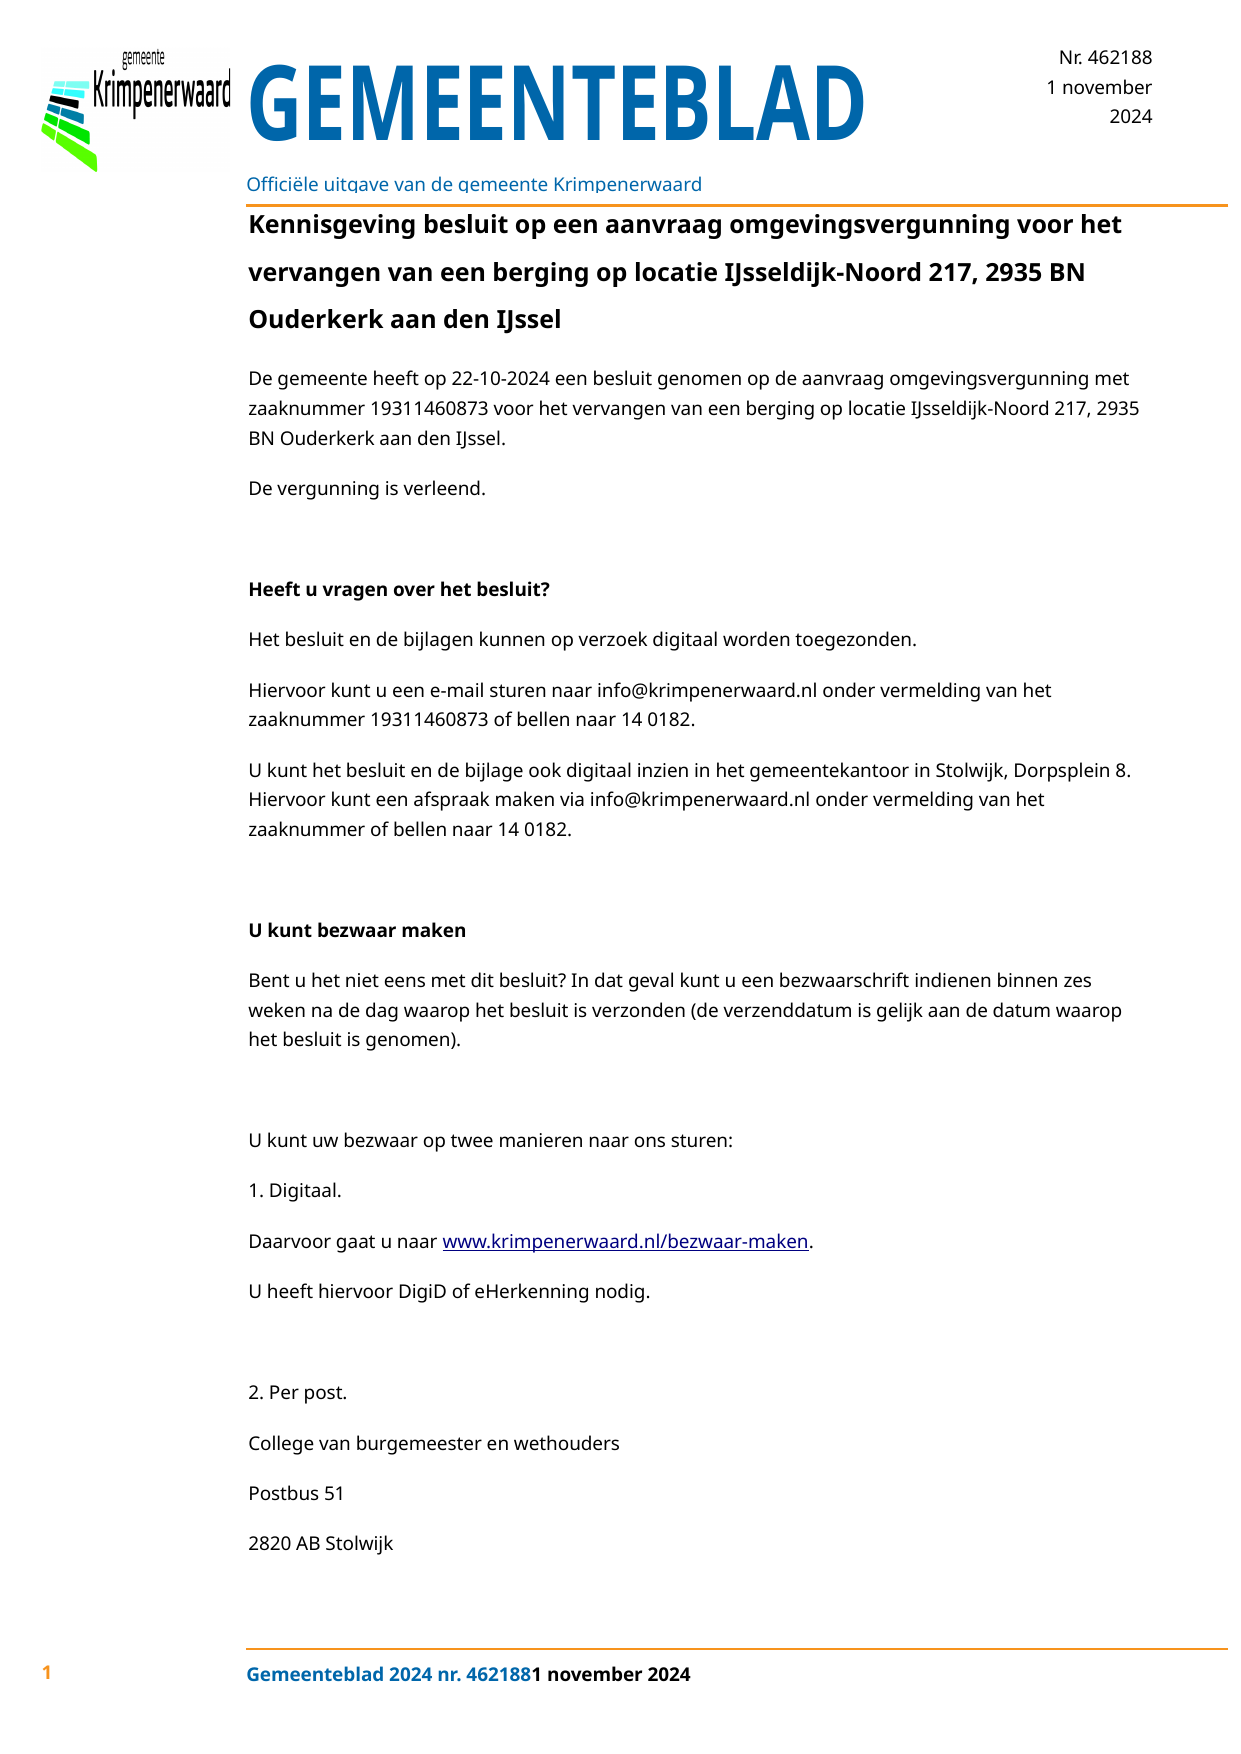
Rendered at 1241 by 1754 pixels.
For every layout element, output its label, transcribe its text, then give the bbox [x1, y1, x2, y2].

text U heeft hiervoor DigiD of eHerkenning nodig. [248, 1278, 1152, 1304]
text 2820 AB Stolwijk [248, 1531, 1152, 1556]
text Bent u het niet eens met dit besluit? In dat geval kunt u een bezwaarschrift indienen binnen zes weken na de dag waarop het besluit is verzonden (de verzenddatum is gelijk aan de datum waarop het besluit is genomen). [248, 967, 1152, 1052]
text Daarvoor gaat u naar www.krimpenerwaard.nl/bezwaar-maken. [248, 1228, 1152, 1254]
text U kunt het besluit en de bijlage ook digitaal inzien in het gemeentekantoor in Stolwijk, Dorpsplein 8. Hiervoor kunt een afspraak maken via info@krimpenerwaard.nl onder vermelding van het zaaknummer of bellen naar 14 0182. [248, 757, 1152, 842]
text College van burgemeester en wethouders [248, 1430, 1152, 1455]
text Hiervoor kunt u een e-mail sturen naar info@krimpenerwaard.nl onder vermelding van het zaaknummer 19311460873 of bellen naar 14 0182. [248, 677, 1152, 732]
text De vergunning is verleend. [248, 475, 1152, 501]
text 1. Digitaal. [248, 1178, 1152, 1203]
text Heeft u vragen over het besluit? [248, 576, 1152, 602]
text De gemeente heeft op 22-10-2024 een besluit genomen op de aanvraag omgevingsvergunning met zaaknummer 19311460873 voor het vervangen van een berging op locatie IJsseldijk-Noord 217, 2935 BN Ouderkerk aan den IJssel. [248, 366, 1152, 450]
text Het besluit en de bijlagen kunnen op verzoek digitaal worden toegezonden. [248, 626, 1152, 652]
text Postbus 51 [248, 1480, 1152, 1506]
text U kunt bezwaar maken [248, 917, 1152, 942]
text Kennisgeving besluit op een aanvraag omgevingsvergunning voor het vervangen van een berging op locatie IJsseldijk-Noord 217, 2935 BN Ouderkerk aan den IJssel [248, 207, 1152, 336]
text U kunt uw bezwaar op twee manieren naar ons sturen: [248, 1127, 1152, 1153]
text 2. Per post. [248, 1379, 1152, 1405]
picture [41, 47, 231, 172]
